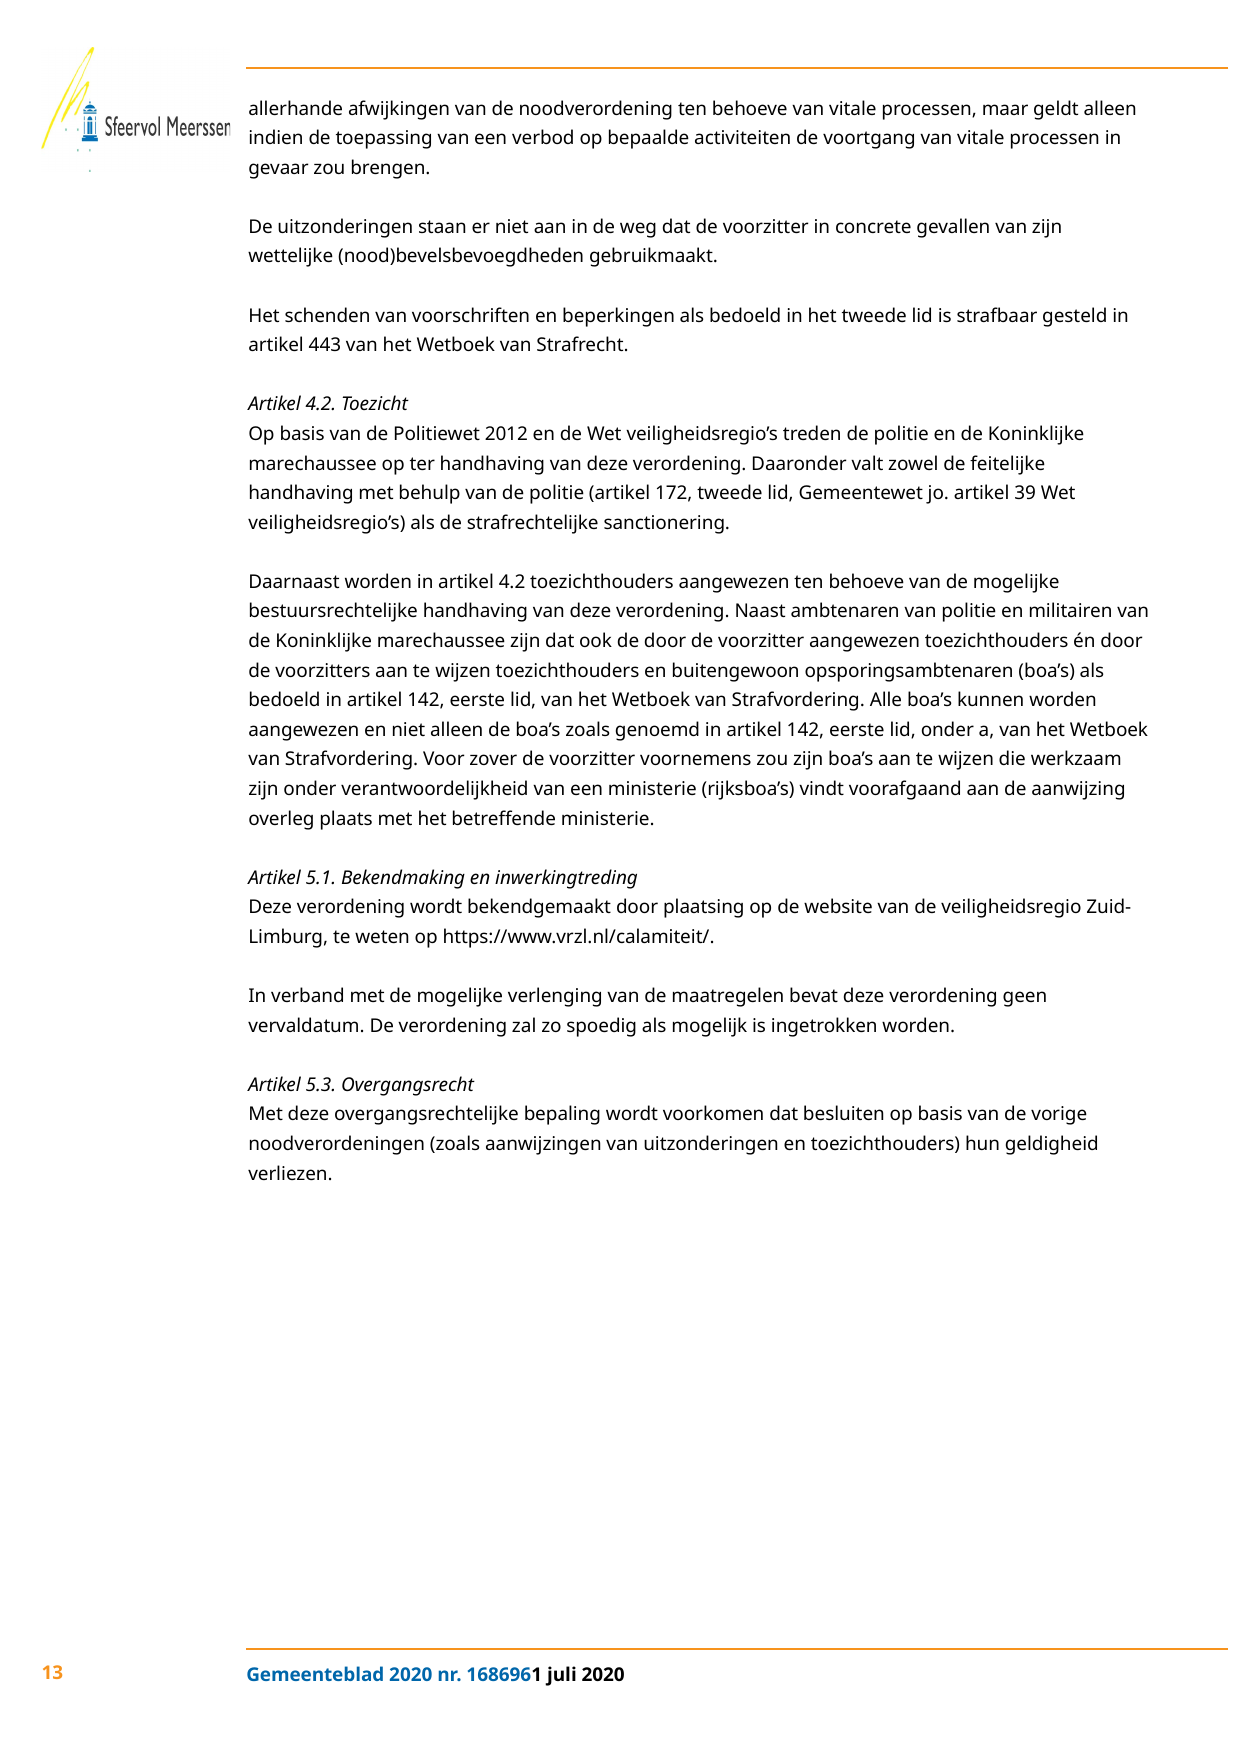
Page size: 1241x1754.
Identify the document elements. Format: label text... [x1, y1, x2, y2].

text Daarnaast worden in artikel 4.2 toezichthouders aangewezen ten behoeve van de mogelijke bestuursrechtelijke handhaving van deze verordening. Naast ambtenaren van politie en militairen van de Koninklijke marechaussee zijn dat ook de door de voorzitter aangewezen toezichthouders én door de voorzitters aan te wijzen toezichthouders en buitengewoon opsporingsambtenaren (boa’s) als bedoeld in artikel 142, eerste lid, van het Wetboek van Strafvordering. Alle boa’s kunnen worden aangewezen en niet alleen de boa’s zoals genoemd in artikel 142, eerste lid, onder a, van het Wetboek van Strafvordering. Voor zover de voorzitter voornemens zou zijn boa’s aan te wijzen die werkzaam zijn onder verantwoordelijkheid van een ministerie (rijksboa’s) vindt voorafgaand aan de aanwijzing overleg plaats met het betreffende ministerie. [248, 568, 1152, 831]
text Deze verordening wordt bekendgemaakt door plaatsing op de website van de veiligheidsregio Zuid-Limburg, te weten op https://www.vrzl.nl/calamiteit/. [248, 893, 1152, 949]
picture [41, 47, 231, 172]
text Met deze overgangsrechtelijke bepaling wordt voorkomen dat besluiten op basis van de vorige noodverordeningen (zoals aanwijzingen van uitzonderingen en toezichthouders) hun geldigheid verliezen. [248, 1101, 1152, 1186]
text allerhande afwijkingen van de noodverordening ten behoeve van vitale processen, maar geldt alleen indien de toepassing van een verbod op bepaalde activiteiten de voortgang van vitale processen in gevaar zou brengen. [248, 95, 1152, 180]
text In verband met de mogelijke verlenging van de maatregelen bevat deze verordening geen vervaldatum. De verordening zal zo spoedig als mogelijk is ingetrokken worden. [248, 982, 1152, 1038]
text Artikel 5.1. Bekendmaking en inwerkingtreding [248, 864, 1152, 890]
text Artikel 5.3. Overgangsrecht [248, 1071, 1152, 1097]
text Op basis van de Politiewet 2012 en de Wet veiligheidsregio’s treden de politie en de Koninklijke marechaussee op ter handhaving van deze verordening. Daaronder valt zowel de feitelijke handhaving met behulp van de politie (artikel 172, tweede lid, Gemeentewet jo. artikel 39 Wet veiligheidsregio’s) als de strafrechtelijke sanctionering. [248, 420, 1152, 535]
text De uitzonderingen staan er niet aan in de weg dat de voorzitter in concrete gevallen van zijn wettelijke (nood)bevelsbevoegdheden gebruikmaakt. [248, 213, 1152, 268]
text Artikel 4.2. Toezicht [248, 391, 1152, 416]
text Het schenden van voorschriften en beperkingen als bedoeld in het tweede lid is strafbaar gesteld in artikel 443 van het Wetboek van Strafrecht. [248, 302, 1152, 357]
